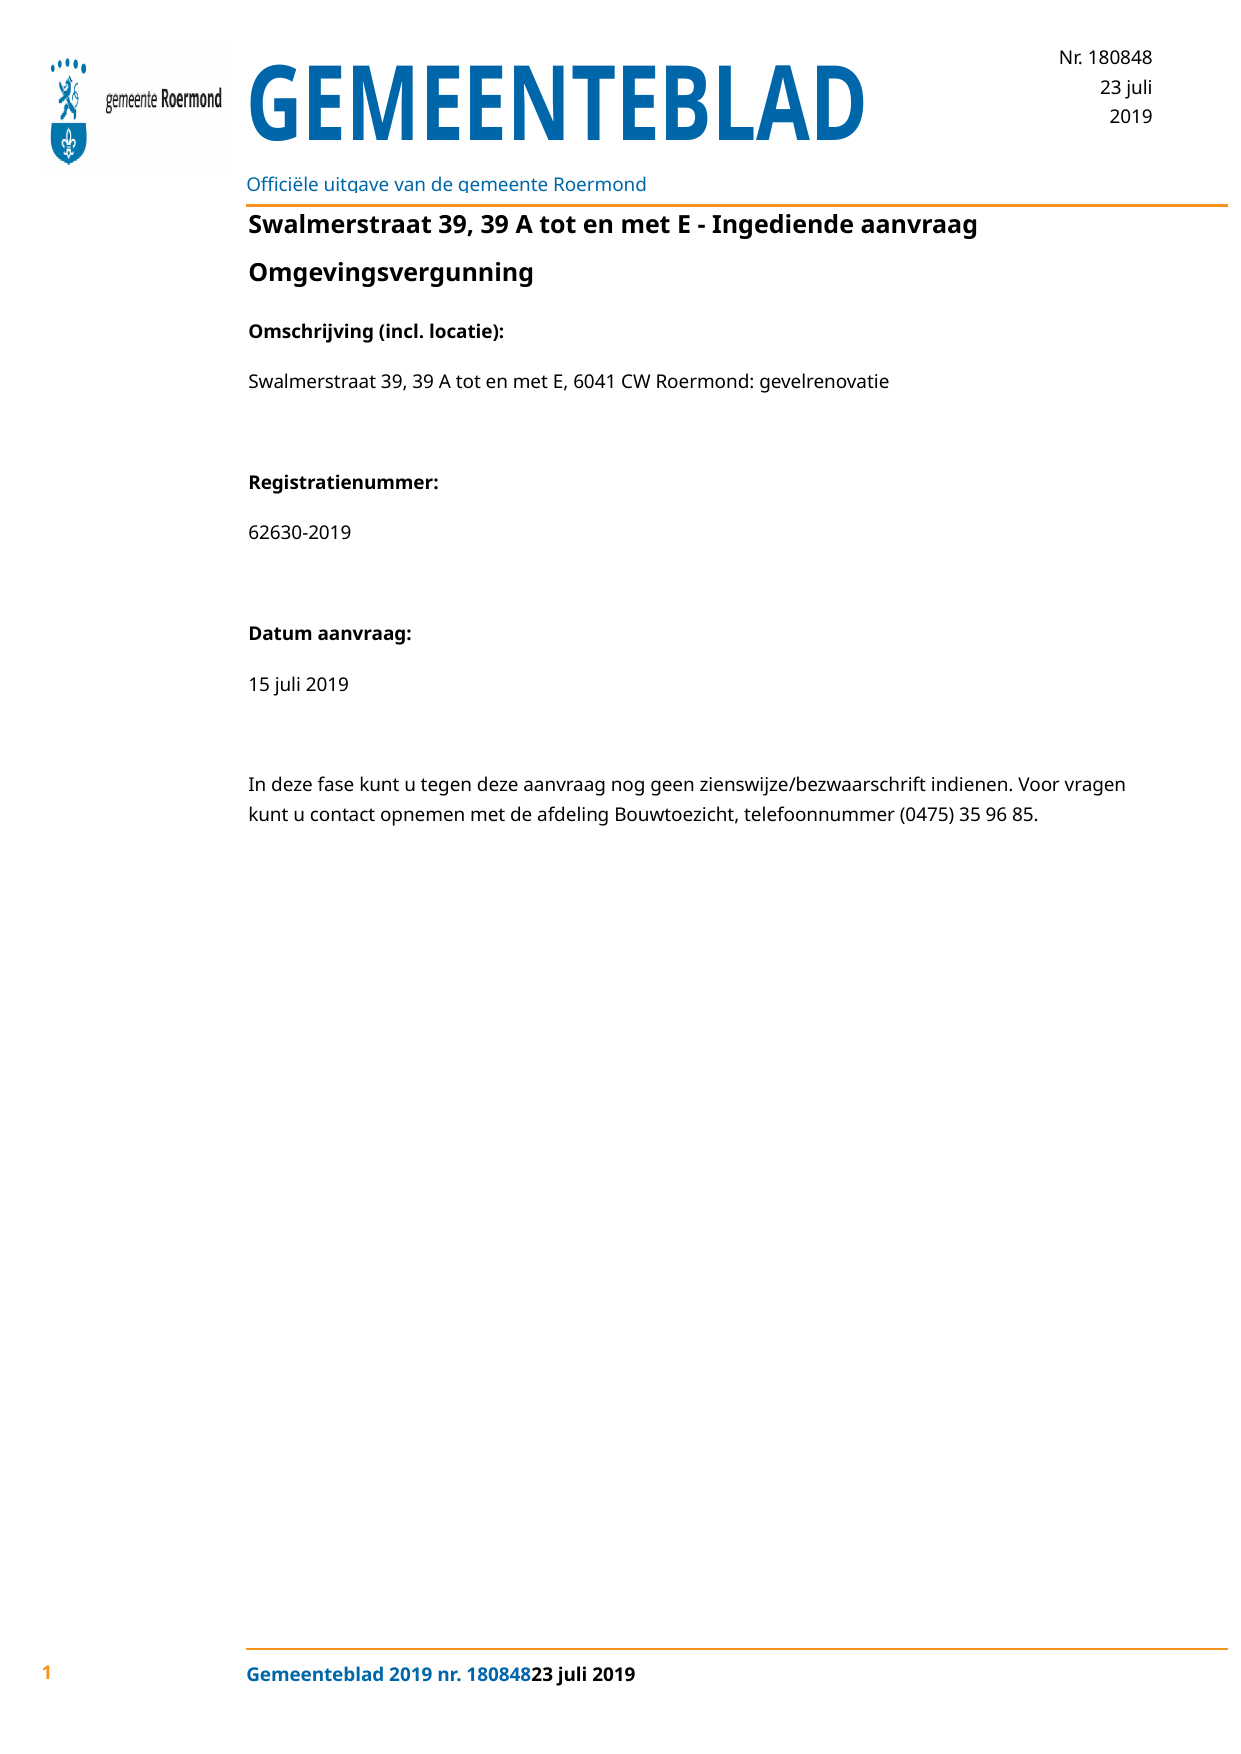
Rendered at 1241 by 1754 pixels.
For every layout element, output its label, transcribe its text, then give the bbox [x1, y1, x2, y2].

text Registratienummer: [248, 469, 1152, 495]
text Datum aanvraag: [248, 620, 1152, 646]
text 62630-2019 [248, 519, 1152, 545]
picture [41, 47, 231, 172]
text Swalmerstraat 39, 39 A tot en met E - Ingediende aanvraag Omgevingsvergunning [248, 207, 1152, 288]
text 15 juli 2019 [248, 671, 1152, 697]
text In deze fase kunt u tegen deze aanvraag nog geen zienswijze/bezwaarschrift indienen. Voor vragen kunt u contact opnemen met de afdeling Bouwtoezicht, telefoonnummer (0475) 35 96 85. [248, 772, 1152, 827]
text Omschrijving (incl. locatie): [248, 318, 1152, 344]
text Swalmerstraat 39, 39 A tot en met E, 6041 CW Roermond: gevelrenovatie [248, 368, 1152, 394]
